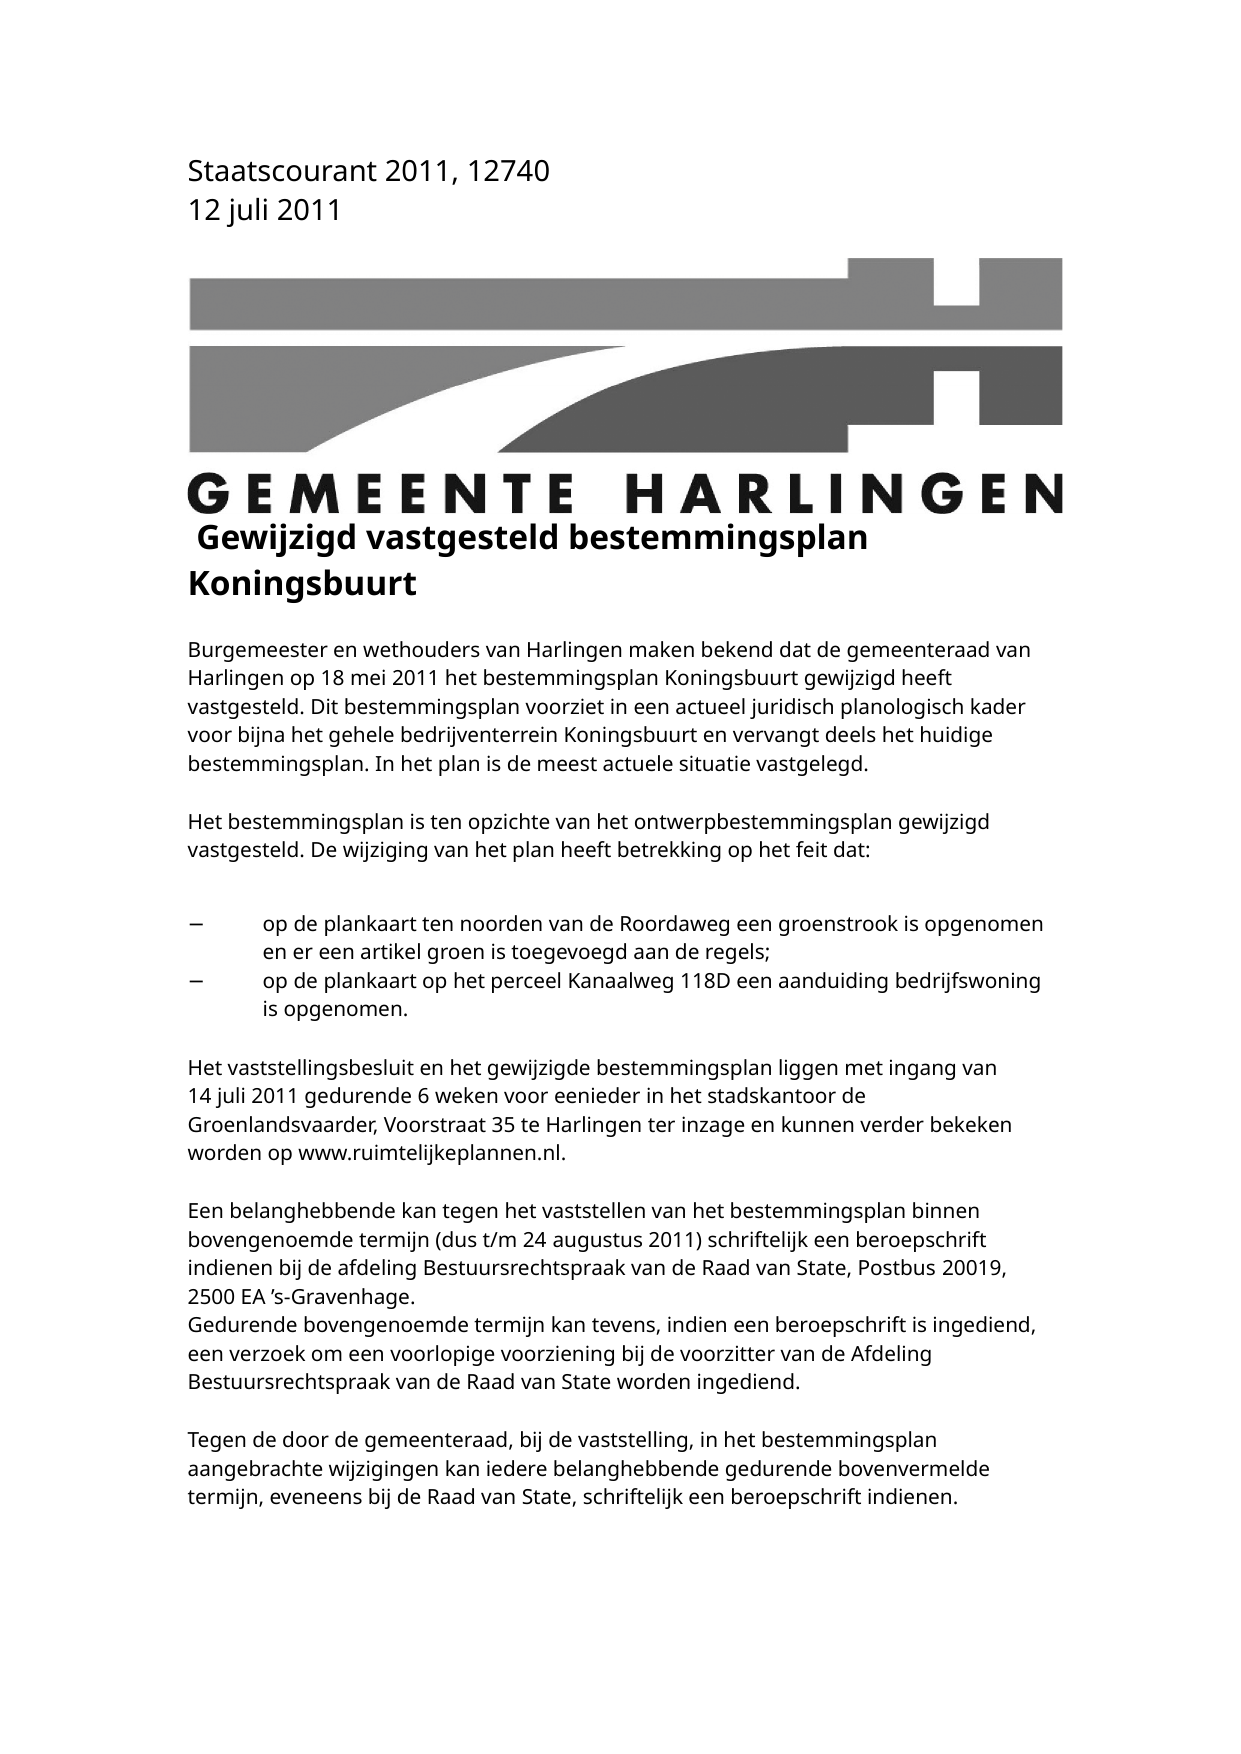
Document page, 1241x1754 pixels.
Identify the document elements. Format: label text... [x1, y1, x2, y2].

text Het vaststellingsbesluit en het gewijzigde bestemmingsplan liggen met ingang van 14 juli 2011 gedurende 6 weken voor eenieder in het stadskantoor de Groenlandsvaarder, Voorstraat 35 te Harlingen ter inzage en kunnen verder bekeken worden op www.ruimtelijkeplannen.nl. [187, 1053, 1053, 1167]
list op de plankaart ten noorden van de Roordaweg een groenstrook is opgenomen en er een artikel groen is toegevoegd aan de regels; [187, 909, 1053, 966]
text Burgemeester en wethouders van Harlingen maken bekend dat de gemeenteraad van Harlingen op 18 mei 2011 het bestemmingsplan Koningsbuurt gewijzigd heeft vastgesteld. Dit bestemmingsplan voorziet in een actueel juridisch planologisch kader voor bijna het gehele bedrijventerrein Koningsbuurt en vervangt deels het huidige bestemmingsplan. In het plan is de meest actuele situatie vastgelegd. [187, 635, 1053, 777]
text Het bestemmingsplan is ten opzichte van het ontwerpbestemmingsplan gewijzigd vastgesteld. De wijziging van het plan heeft betrekking op het feit dat: [187, 807, 1053, 864]
text Gedurende bovengenoemde termijn kan tevens, indien een beroepschrift is ingediend, een verzoek om een voorlopige voorziening bij de voorzitter van de Afdeling Bestuursrechtspraak van de Raad van State worden ingediend. [187, 1310, 1053, 1396]
list op de plankaart op het perceel Kanaalweg 118D een aanduiding bedrijfswoning is opgenomen. [187, 966, 1053, 1023]
text Staatscourant 2011, 12740 [187, 150, 1053, 190]
text Een belanghebbende kan tegen het vaststellen van het bestemmingsplan binnen bovengenoemde termijn (dus t/m 24 augustus 2011) schriftelijk een beroepschrift indienen bij de afdeling Bestuursrechtspraak van de Raad van State, Postbus 20019, 2500 EA ’s-Gravenhage. [187, 1197, 1053, 1310]
text Tegen de door de gemeenteraad, bij de vaststelling, in het bestemmingsplan aangebrachte wijzigingen kan iedere belanghebbende gedurende bovenvermelde termijn, eveneens bij de Raad van State, schriftelijk een beroepschrift indienen. [187, 1426, 1053, 1511]
subtitle Gewijzigd vastgesteld bestemmingsplan Koningsbuurt [187, 514, 1053, 605]
picture [187, 258, 1063, 514]
text 12 juli 2011 [187, 190, 1053, 229]
